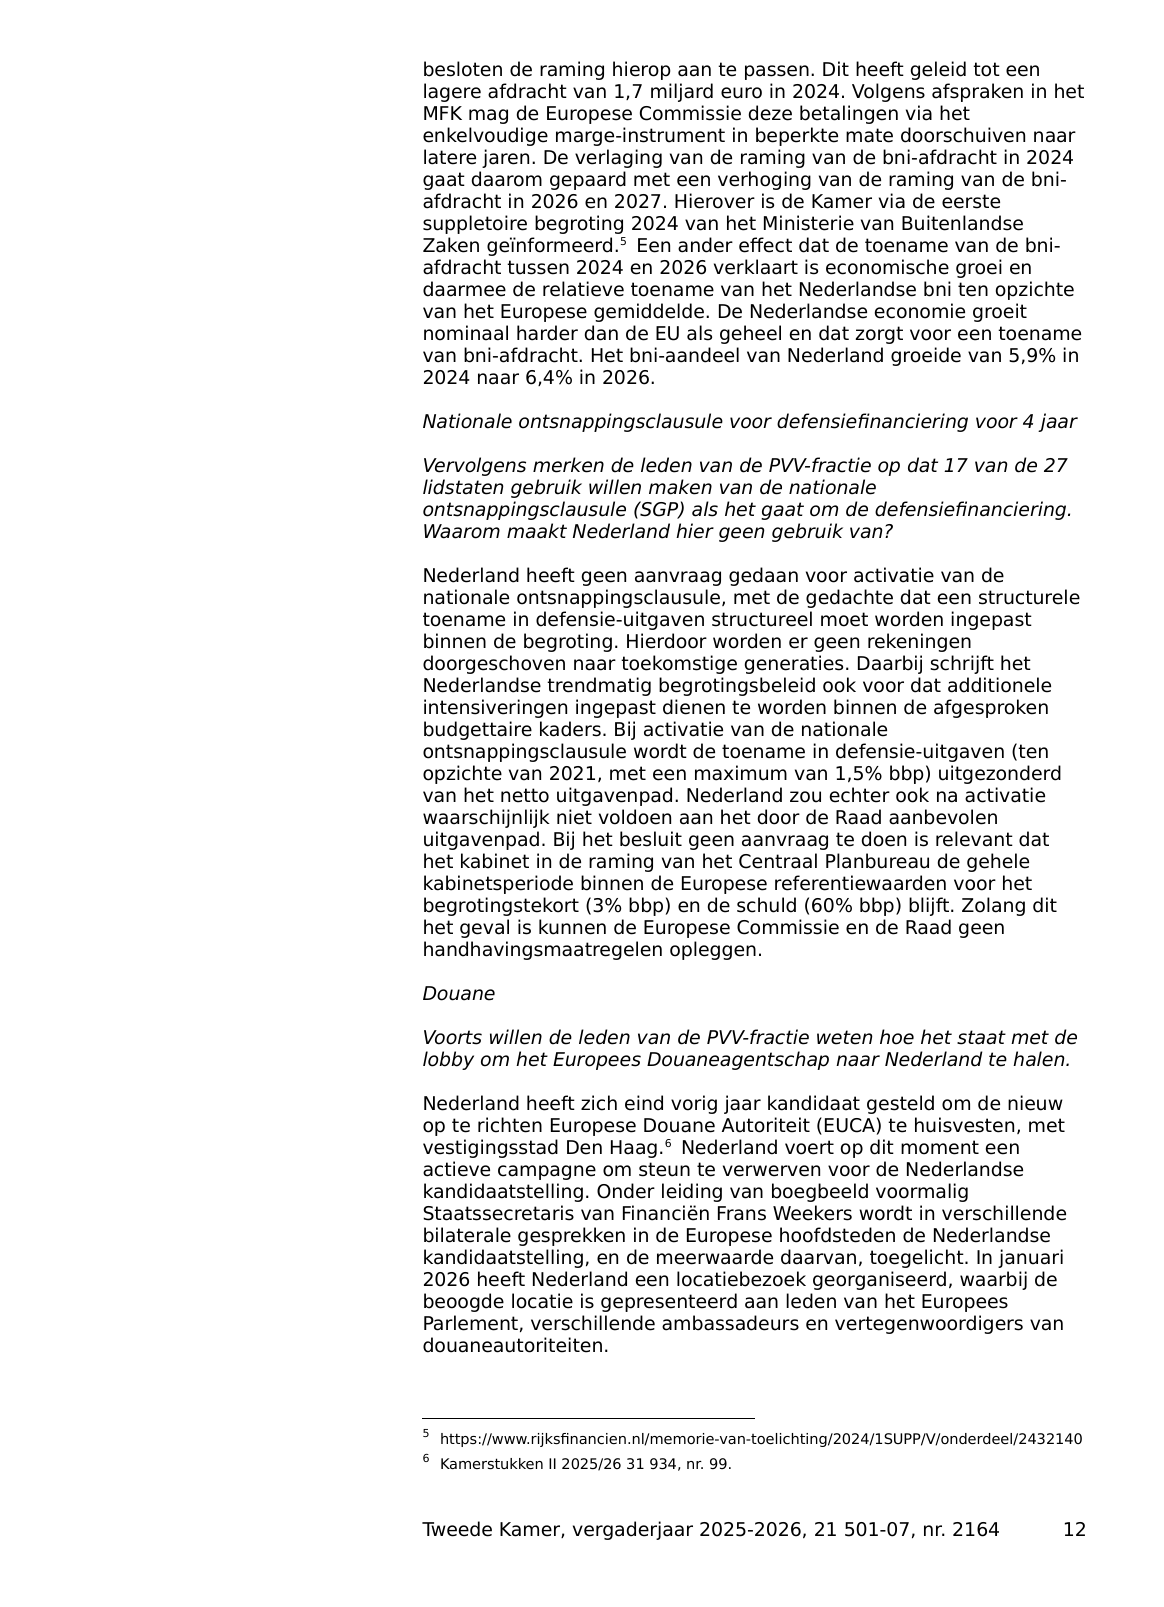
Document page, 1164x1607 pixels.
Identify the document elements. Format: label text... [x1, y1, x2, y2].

subtitle Douane [422, 983, 1087, 1005]
text Nederland heeft zich eind vorig jaar kandidaat gesteld om de nieuw op te richten Europese Douane Autoriteit (EUCA) te huisvesten, met vestigingsstad Den Haag. Nederland voert op dit moment een actieve campagne om steun te verwerven voor de Nederlandse kandidaatstelling. Onder leiding van boegbeeld voormalig Staatssecretaris van Financiën Frans Weekers wordt in verschillende bilaterale gesprekken in de Europese hoofdsteden de Nederlandse kandidaatstelling, en de meerwaarde daarvan, toegelicht. In januari 2026 heeft Nederland een locatiebezoek georganiseerd, waarbij de beoogde locatie is gepresenteerd aan leden van het Europees Parlement, verschillende ambassadeurs en vertegenwoordigers van douaneautoriteiten. [422, 1093, 1087, 1357]
subtitle Nationale ontsnappingsclausule voor defensiefinanciering voor 4 jaar [422, 411, 1087, 433]
text Vervolgens merken de leden van de PVV-fractie op dat 17 van de 27 lidstaten gebruik willen maken van de nationale ontsnappingsclausule (SGP) als het gaat om de defensiefinanciering. Waarom maakt Nederland hier geen gebruik van? [422, 455, 1087, 543]
text besloten de raming hierop aan te passen. Dit heeft geleid tot een lagere afdracht van 1,7 miljard euro in 2024. Volgens afspraken in het MFK mag de Europese Commissie deze betalingen via het enkelvoudige marge-instrument in beperkte mate doorschuiven naar latere jaren. De verlaging van de raming van de bni-afdracht in 2024 gaat daarom gepaard met een verhoging van de raming van de bni-afdracht in 2026 en 2027. Hierover is de Kamer via de eerste suppletoire begroting 2024 van het Ministerie van Buitenlandse Zaken geïnformeerd. Een ander effect dat de toename van de bni-afdracht tussen 2024 en 2026 verklaart is economische groei en daarmee de relatieve toename van het Nederlandse bni ten opzichte van het Europese gemiddelde. De Nederlandse economie groeit nominaal harder dan de EU als geheel en dat zorgt voor een toename van bni-afdracht. Het bni-aandeel van Nederland groeide van 5,9% in 2024 naar 6,4% in 2026. [422, 59, 1087, 389]
text Nederland heeft geen aanvraag gedaan voor activatie van de nationale ontsnappingsclausule, met de gedachte dat een structurele toename in defensie-uitgaven structureel moet worden ingepast binnen de begroting. Hierdoor worden er geen rekeningen doorgeschoven naar toekomstige generaties. Daarbij schrijft het Nederlandse trendmatig begrotingsbeleid ook voor dat additionele intensiveringen ingepast dienen te worden binnen de afgesproken budgettaire kaders. Bij activatie van de nationale ontsnappingsclausule wordt de toename in defensie-uitgaven (ten opzichte van 2021, met een maximum van 1,5% bbp) uitgezonderd van het netto uitgavenpad. Nederland zou echter ook na activatie waarschijnlijk niet voldoen aan het door de Raad aanbevolen uitgavenpad. Bij het besluit geen aanvraag te doen is relevant dat het kabinet in de raming van het Centraal Planbureau de gehele kabinetsperiode binnen de Europese referentiewaarden voor het begrotingstekort (3% bbp) en de schuld (60% bbp) blijft. Zolang dit het geval is kunnen de Europese Commissie en de Raad geen handhavingsmaatregelen opleggen. [422, 565, 1087, 961]
text Kamerstukken II 2025/26 31 934, nr. 99. [422, 1452, 1087, 1474]
text https://www.rijksfinancien.nl/memorie-van-toelichting/2024/1SUPP/V/onderdeel/2432140 [422, 1427, 1087, 1449]
text Voorts willen de leden van de PVV-fractie weten hoe het staat met de lobby om het Europees Douaneagentschap naar Nederland te halen. [422, 1027, 1087, 1071]
